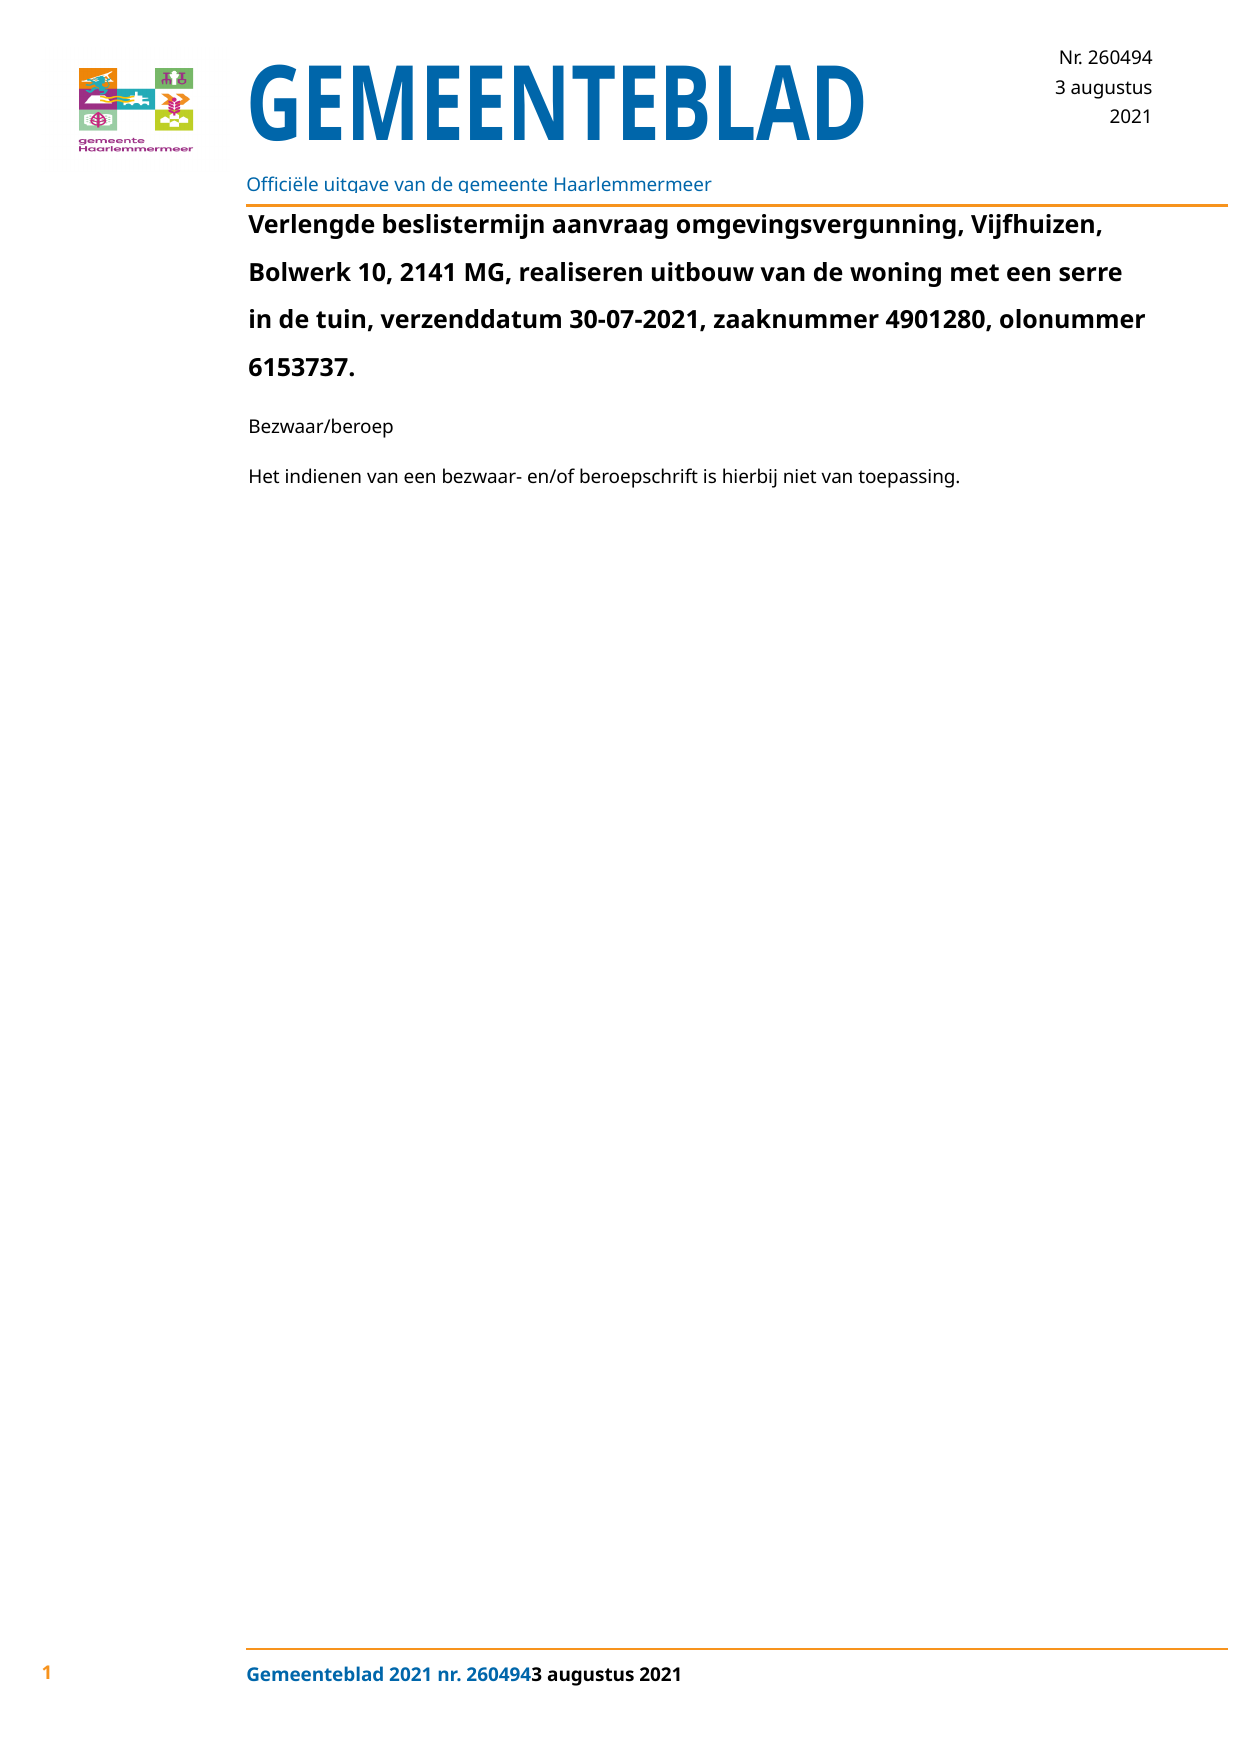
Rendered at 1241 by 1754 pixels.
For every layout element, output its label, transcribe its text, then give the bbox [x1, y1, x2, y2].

text Het indienen van een bezwaar- en/of beroepschrift is hierbij niet van toepassing. [248, 463, 1152, 489]
text Bezwaar/beroep [248, 413, 1152, 439]
text Verlengde beslistermijn aanvraag omgevingsvergunning, Vijfhuizen, Bolwerk 10, 2141 MG, realiseren uitbouw van de woning met een serre in de tuin, verzenddatum 30-07-2021, zaaknummer 4901280, olonummer 6153737. [248, 207, 1152, 384]
picture [41, 47, 231, 172]
